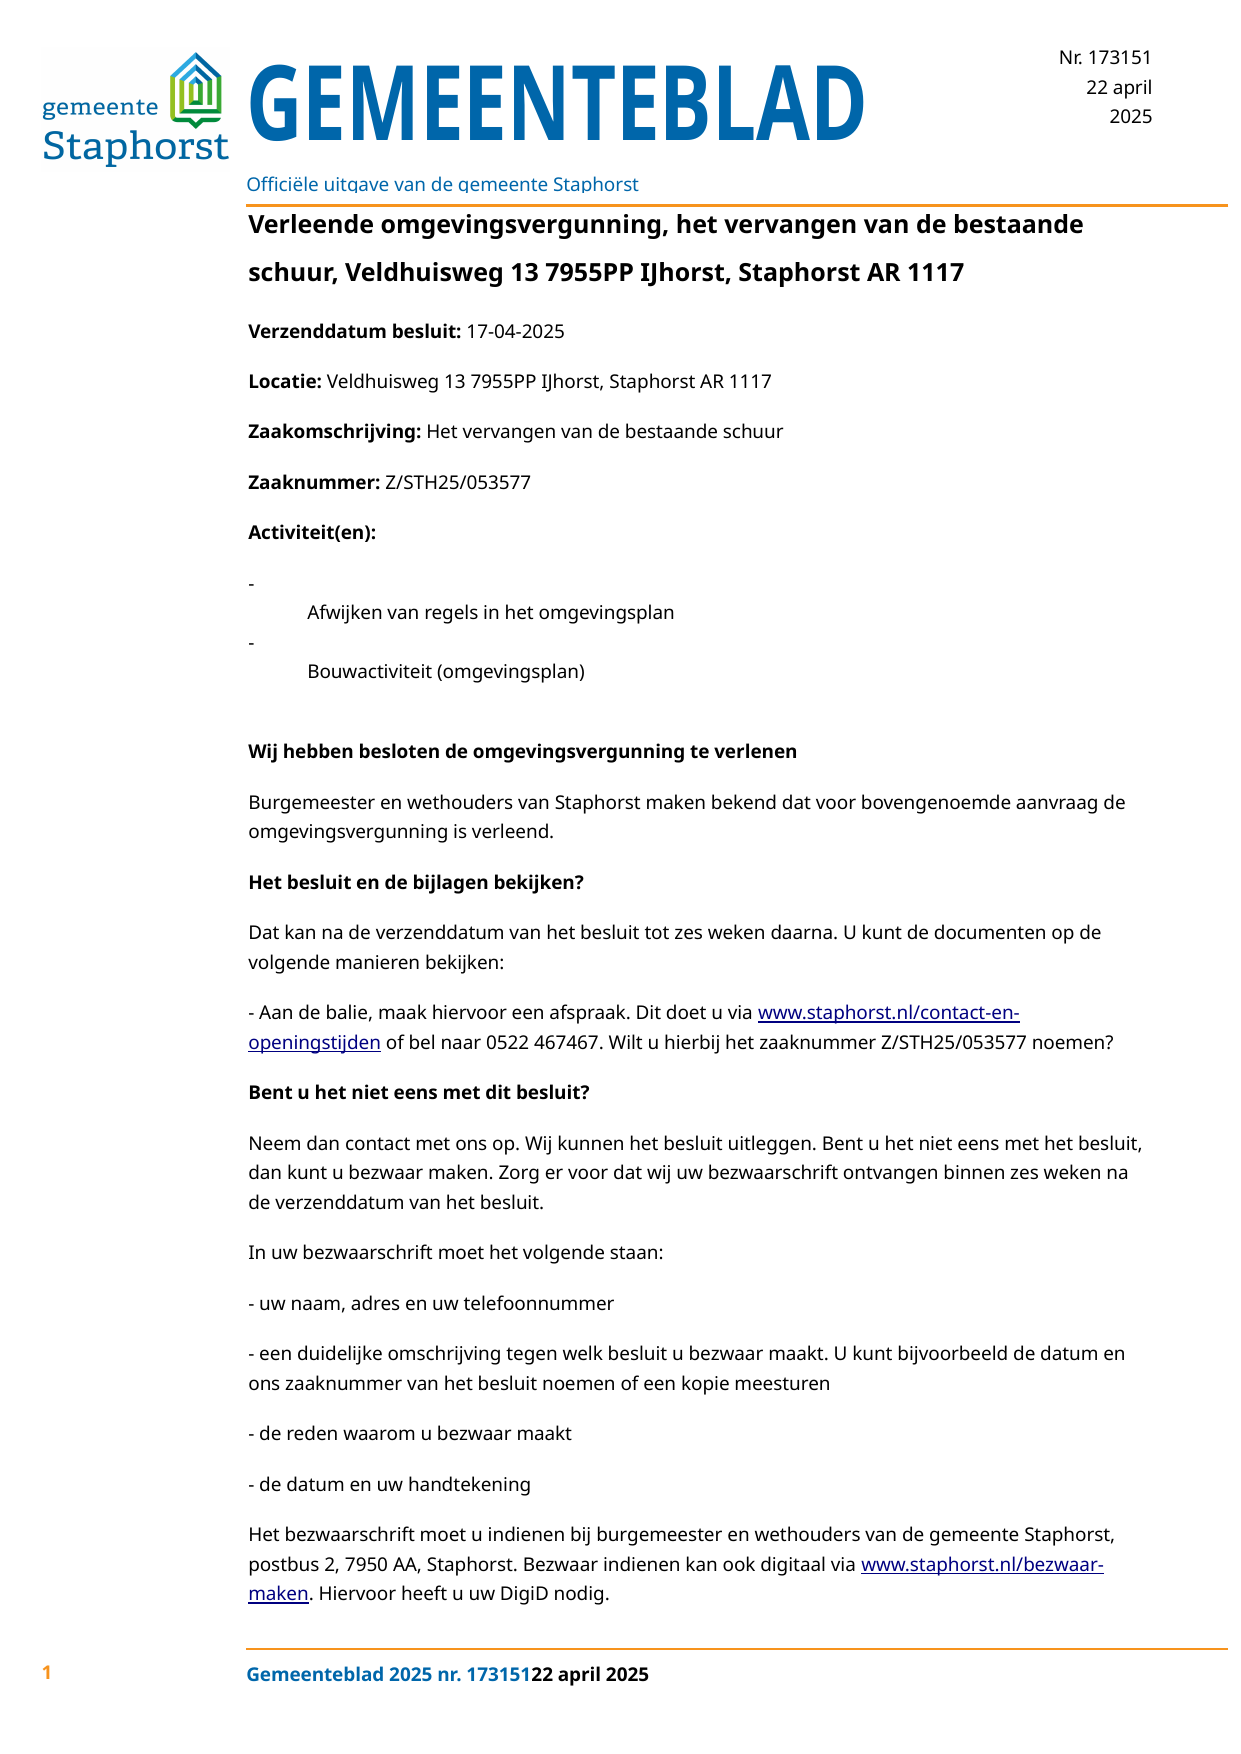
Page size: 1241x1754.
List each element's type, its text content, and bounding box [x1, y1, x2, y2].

text Neem dan contact met ons op. Wij kunnen het besluit uitleggen. Bent u het niet eens met het besluit, dan kunt u bezwaar maken. Zorg er voor dat wij uw bezwaarschrift ontvangen binnen zes weken na de verzenddatum van het besluit. [248, 1130, 1152, 1215]
text Verleende omgevingsvergunning, het vervangen van de bestaande schuur, Veldhuisweg 13 7955PP IJhorst, Staphorst AR 1117 [248, 207, 1152, 288]
text Burgemeester en wethouders van Staphorst maken bekend dat voor bovengenoemde aanvraag de omgevingsvergunning is verleend. [248, 789, 1152, 844]
text Dat kan na de verzenddatum van het besluit tot zes weken daarna. U kunt de documenten op de volgende manieren bekijken: [248, 919, 1152, 975]
text Het bezwaarschrift moet u indienen bij burgemeester en wethouders van de gemeente Staphorst, postbus 2, 7950 AA, Staphorst. Bezwaar indienen kan ook digitaal via www.staphorst.nl/bezwaar-maken. Hiervoor heeft u uw DigiD nodig. [248, 1521, 1152, 1606]
text Bent u het niet eens met dit besluit? [248, 1079, 1152, 1105]
text - Aan de balie, maak hiervoor een afspraak. Dit doet u via www.staphorst.nl/contact-en-openingstijden of bel naar 0522 467467. Wilt u hierbij het zaaknummer Z/STH25/053577 noemen? [248, 999, 1152, 1055]
picture [41, 47, 231, 172]
list Afwijken van regels in het omgevingsplan [248, 599, 1152, 625]
list Bouwactiviteit (omgevingsplan) [248, 659, 1152, 684]
text Verzenddatum besluit: 17-04-2025 [248, 318, 1152, 344]
text Wij hebben besloten de omgevingsvergunning te verlenen [248, 739, 1152, 764]
text - de reden waarom u bezwaar maakt [248, 1420, 1152, 1446]
text - een duidelijke omschrijving tegen welk besluit u bezwaar maakt. U kunt bijvoorbeeld de datum en ons zaaknummer van het besluit noemen of een kopie meesturen [248, 1340, 1152, 1396]
text Activiteit(en): [248, 519, 1152, 545]
text Zaakomschrijving: Het vervangen van de bestaande schuur [248, 419, 1152, 444]
text Het besluit en de bijlagen bekijken? [248, 869, 1152, 895]
text Locatie: Veldhuisweg 13 7955PP IJhorst, Staphorst AR 1117 [248, 368, 1152, 394]
text - uw naam, adres en uw telefoonnummer [248, 1290, 1152, 1316]
text In uw bezwaarschrift moet het volgende staan: [248, 1239, 1152, 1265]
text Zaaknummer: Z/STH25/053577 [248, 469, 1152, 495]
text - de datum en uw handtekening [248, 1471, 1152, 1497]
